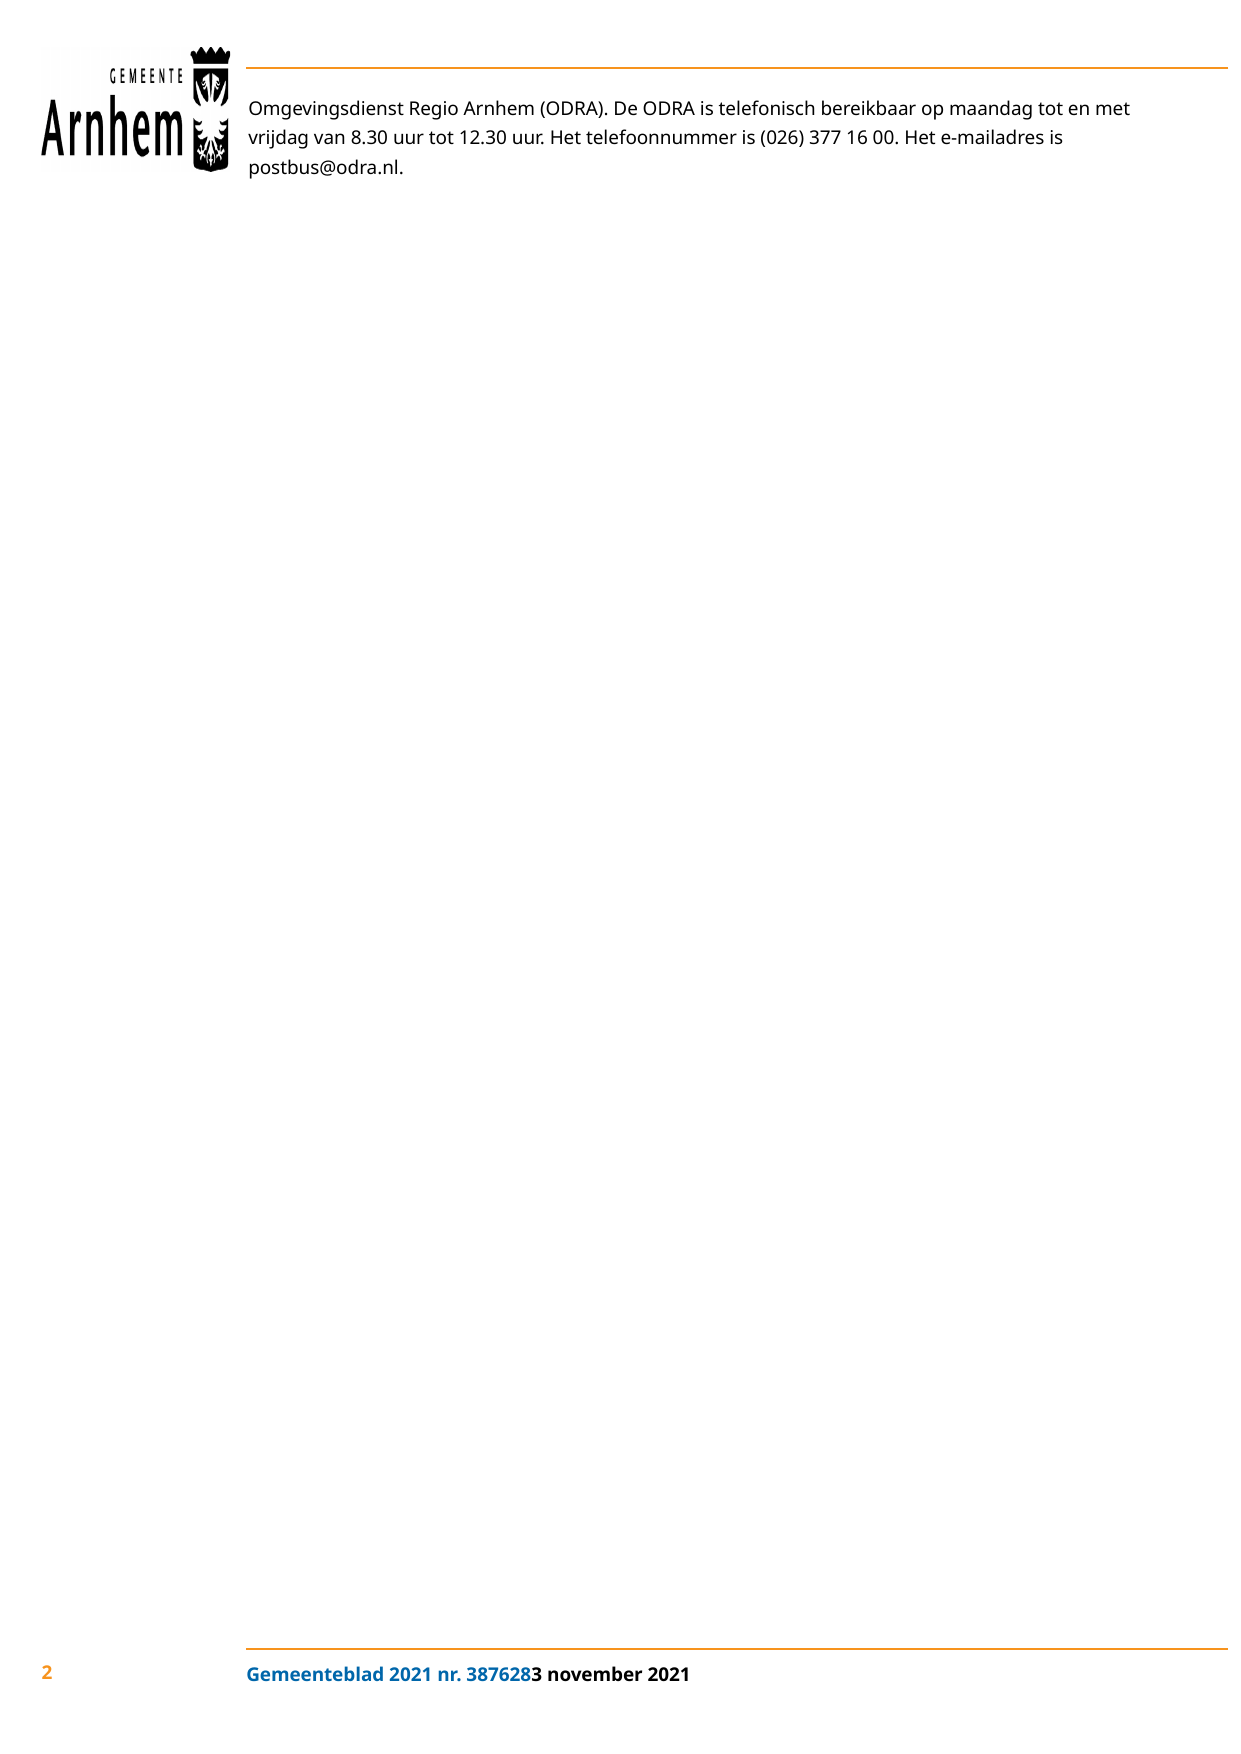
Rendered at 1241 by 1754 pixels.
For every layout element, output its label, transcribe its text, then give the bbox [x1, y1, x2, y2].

picture [41, 47, 231, 172]
text Omgevingsdienst Regio Arnhem (ODRA). De ODRA is telefonisch bereikbaar op maandag tot en met vrijdag van 8.30 uur tot 12.30 uur. Het telefoonnummer is (026) 377 16 00. Het e-mailadres is postbus@odra.nl. [248, 95, 1152, 180]
